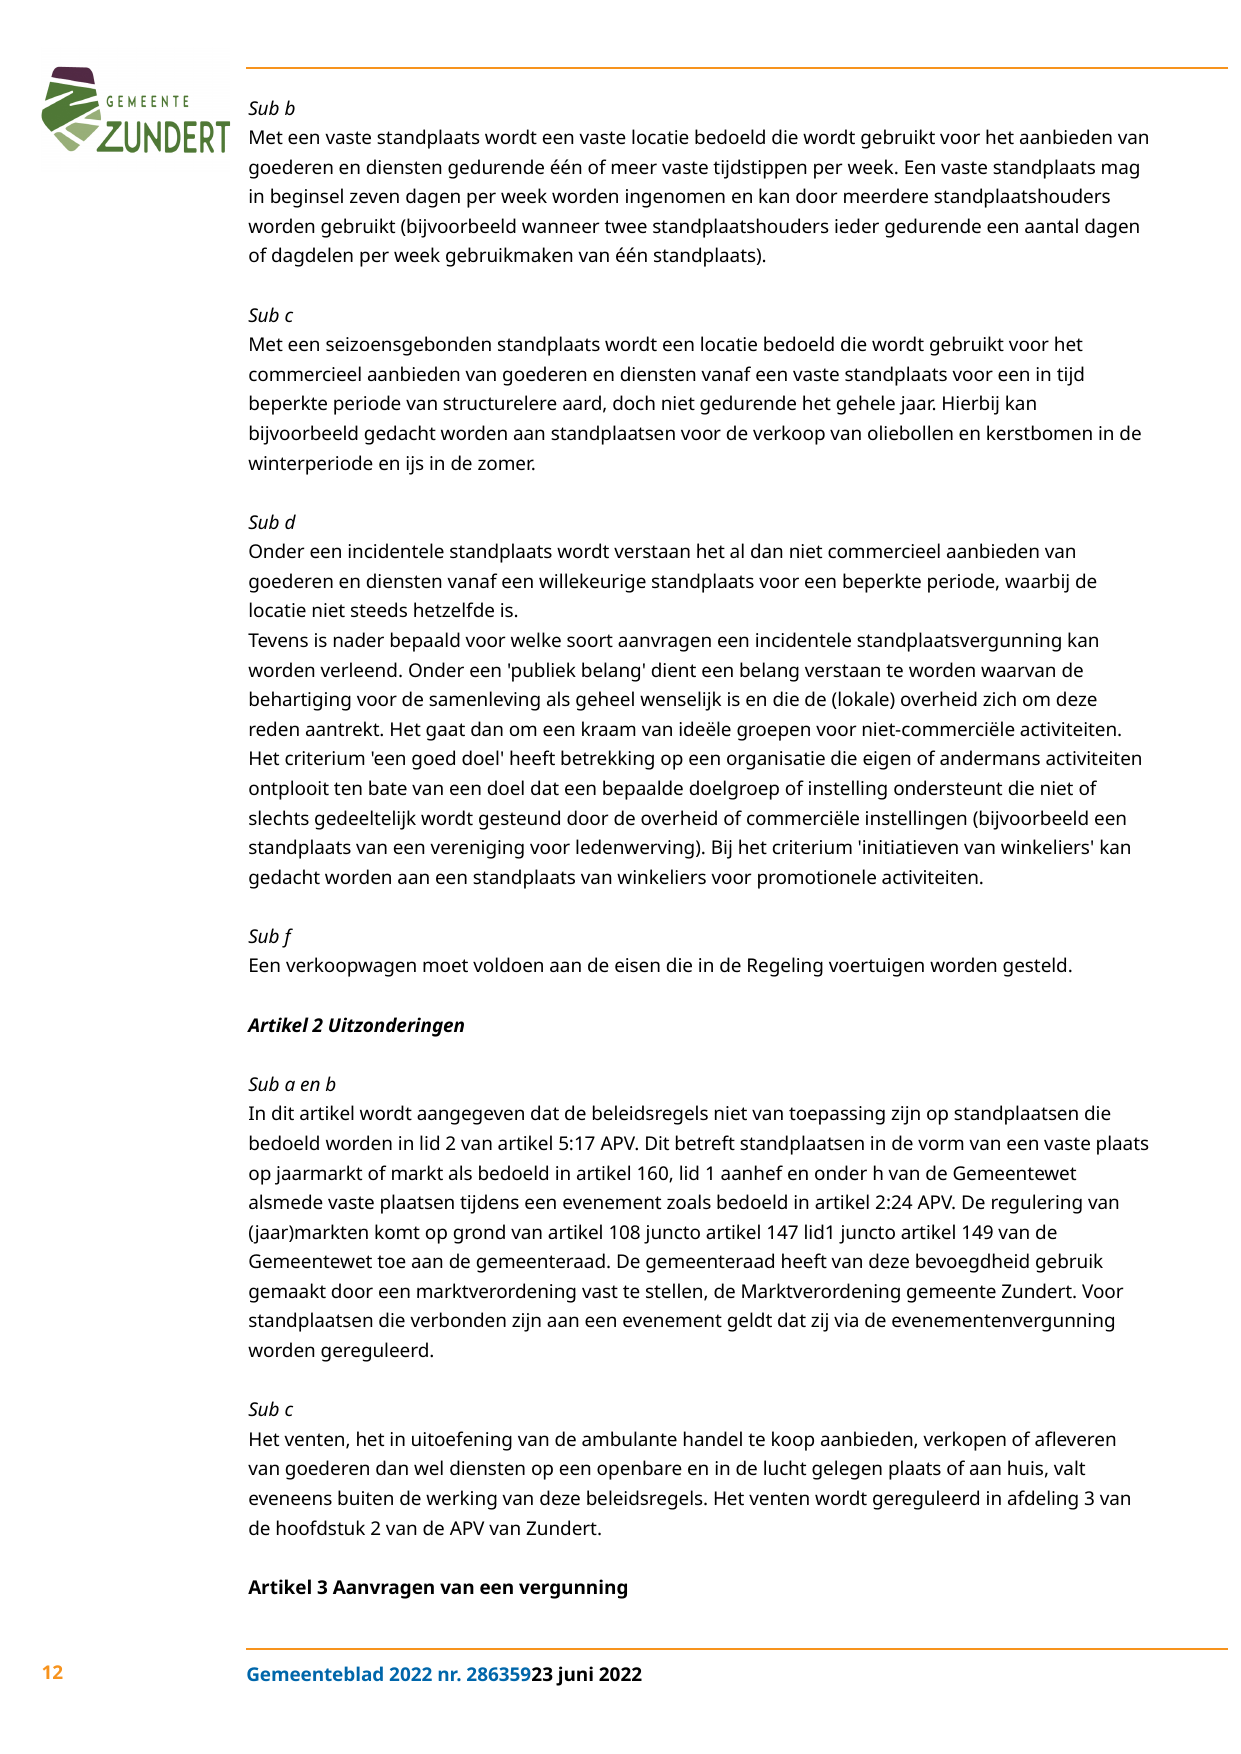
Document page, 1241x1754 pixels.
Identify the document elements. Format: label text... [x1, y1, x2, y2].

text Tevens is nader bepaald voor welke soort aanvragen een incidentele standplaatsvergunning kan worden verleend. Onder een 'publiek belang' dient een belang verstaan te worden waarvan de behartiging voor de samenleving als geheel wenselijk is en die de (lokale) overheid zich om deze reden aantrekt. Het gaat dan om een kraam van ideële groepen voor niet-commerciële activiteiten. Het criterium 'een goed doel' heeft betrekking op een organisatie die eigen of andermans activiteiten ontplooit ten bate van een doel dat een bepaalde doelgroep of instelling ondersteunt die niet of slechts gedeeltelijk wordt gesteund door de overheid of commerciële instellingen (bijvoorbeeld een standplaats van een vereniging voor ledenwerving). Bij het criterium 'initiatieven van winkeliers' kan gedacht worden aan een standplaats van winkeliers voor promotionele activiteiten. [248, 627, 1152, 890]
text In dit artikel wordt aangegeven dat de beleidsregels niet van toepassing zijn op standplaatsen die bedoeld worden in lid 2 van artikel 5:17 APV. Dit betreft standplaatsen in de vorm van een vaste plaats op jaarmarkt of markt als bedoeld in artikel 160, lid 1 aanhef en onder h van de Gemeentewet alsmede vaste plaatsen tijdens een evenement zoals bedoeld in artikel 2:24 APV. De regulering van (jaar)markten komt op grond van artikel 108 juncto artikel 147 lid1 juncto artikel 149 van de Gemeentewet toe aan de gemeenteraad. De gemeenteraad heeft van deze bevoegdheid gebruik gemaakt door een marktverordening vast te stellen, de Marktverordening gemeente Zundert. Voor standplaatsen die verbonden zijn aan een evenement geldt dat zij via de evenementenvergunning worden gereguleerd. [248, 1101, 1152, 1363]
text Artikel 3 Aanvragen van een vergunning [248, 1574, 1152, 1600]
text Het venten, het in uitoefening van de ambulante handel te koop aanbieden, verkopen of afleveren van goederen dan wel diensten op een openbare en in de lucht gelegen plaats of aan huis, valt eveneens buiten de werking van deze beleidsregels. Het venten wordt gereguleerd in afdeling 3 van de hoofdstuk 2 van de APV van Zundert. [248, 1426, 1152, 1541]
text Sub f [248, 923, 1152, 949]
text Sub a en b [248, 1071, 1152, 1097]
text Sub c [248, 1396, 1152, 1422]
text Een verkoopwagen moet voldoen aan de eisen die in de Regeling voertuigen worden gesteld. [248, 953, 1152, 978]
text Met een vaste standplaats wordt een vaste locatie bedoeld die wordt gebruikt voor het aanbieden van goederen en diensten gedurende één of meer vaste tijdstippen per week. Een vaste standplaats mag in beginsel zeven dagen per week worden ingenomen en kan door meerdere standplaatshouders worden gebruikt (bijvoorbeeld wanneer twee standplaatshouders ieder gedurende een aantal dagen of dagdelen per week gebruikmaken van één standplaats). [248, 124, 1152, 268]
text Artikel 2 Uitzonderingen [248, 1012, 1152, 1038]
text Sub d [248, 509, 1152, 535]
text Onder een incidentele standplaats wordt verstaan het al dan niet commercieel aanbieden van goederen en diensten vanaf een willekeurige standplaats voor een beperkte periode, waarbij de locatie niet steeds hetzelfde is. [248, 538, 1152, 623]
picture [41, 47, 231, 172]
text Sub c [248, 302, 1152, 328]
text Sub b [248, 95, 1152, 121]
text Met een seizoensgebonden standplaats wordt een locatie bedoeld die wordt gebruikt voor het commercieel aanbieden van goederen en diensten vanaf een vaste standplaats voor een in tijd beperkte periode van structurelere aard, doch niet gedurende het gehele jaar. Hierbij kan bijvoorbeeld gedacht worden aan standplaatsen voor de verkoop van oliebollen en kerstbomen in de winterperiode en ijs in de zomer. [248, 331, 1152, 476]
